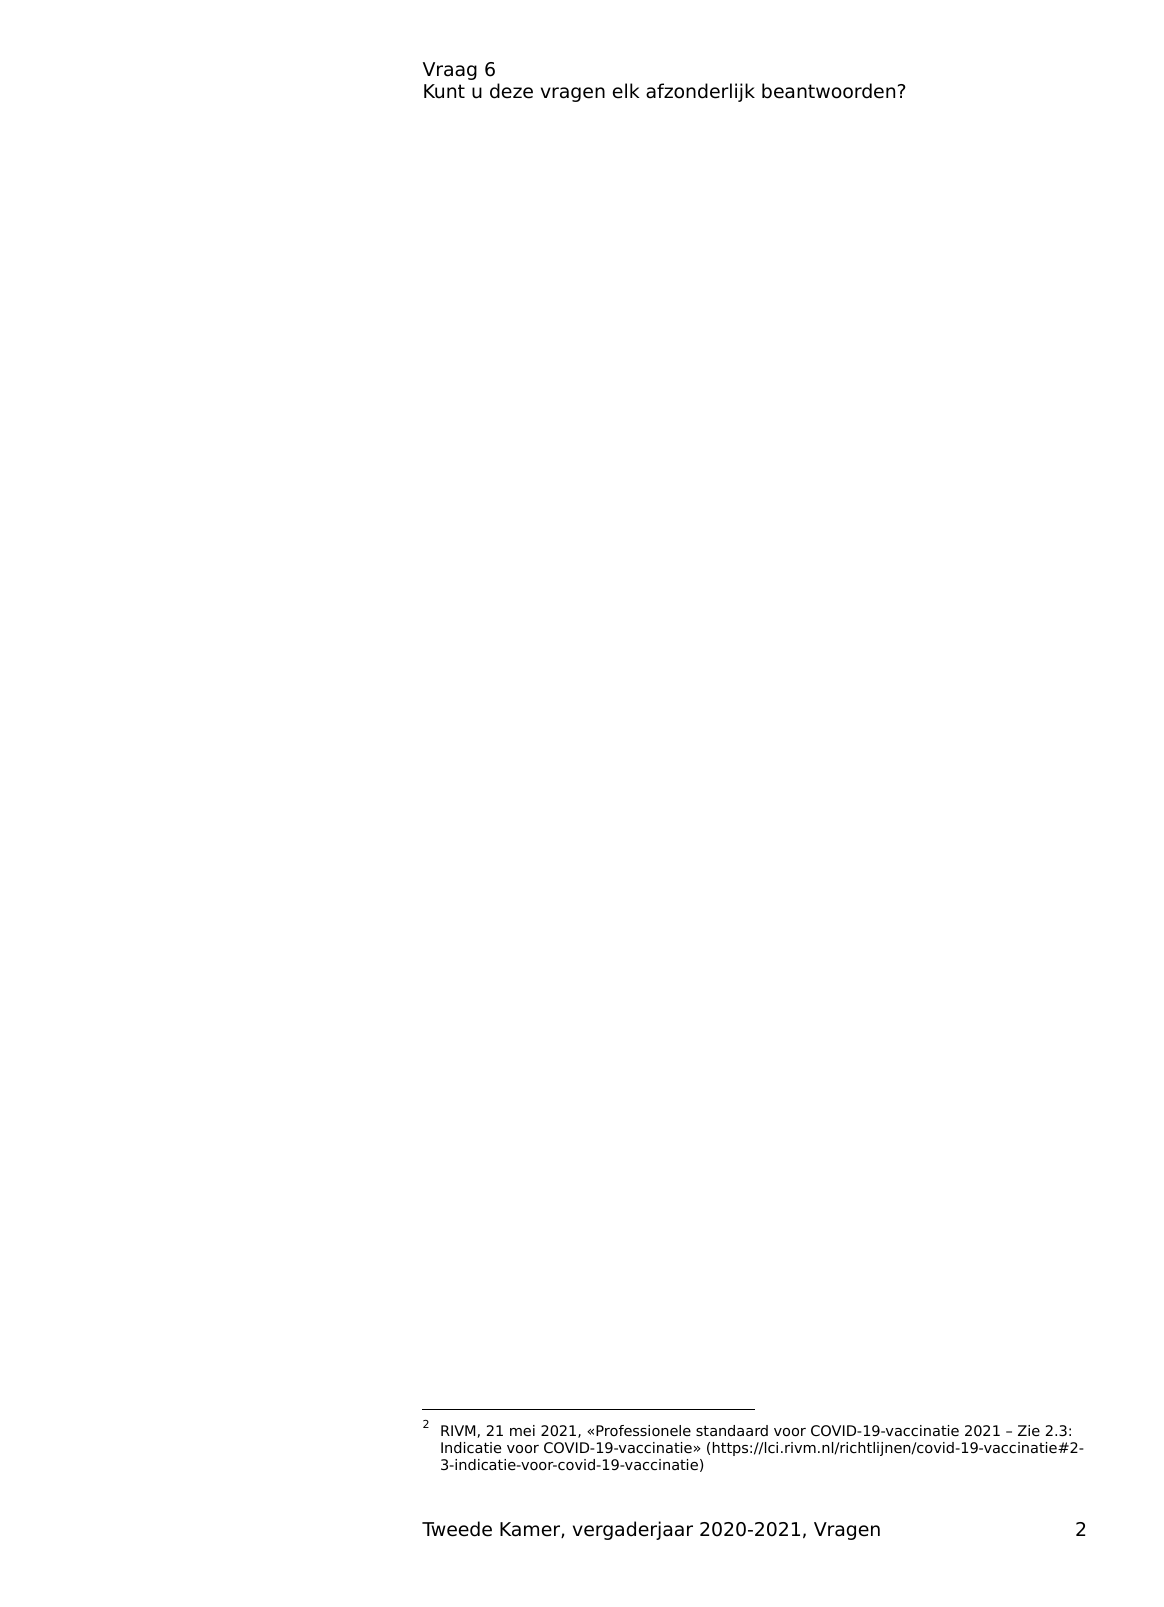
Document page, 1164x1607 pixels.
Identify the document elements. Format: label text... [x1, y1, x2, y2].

text Vraag 6 [422, 59, 1087, 81]
text RIVM, 21 mei 2021, «Professionele standaard voor COVID-19-vaccinatie 2021 – Zie 2.3: Indicatie voor COVID-19-vaccinatie» (https://lci.rivm.nl/richtlijnen/covid-19-vaccinatie#2-3-indicatie-voor-covid-19-vaccinatie) [422, 1418, 1087, 1474]
text Kunt u deze vragen elk afzonderlijk beantwoorden? [422, 81, 1087, 103]
